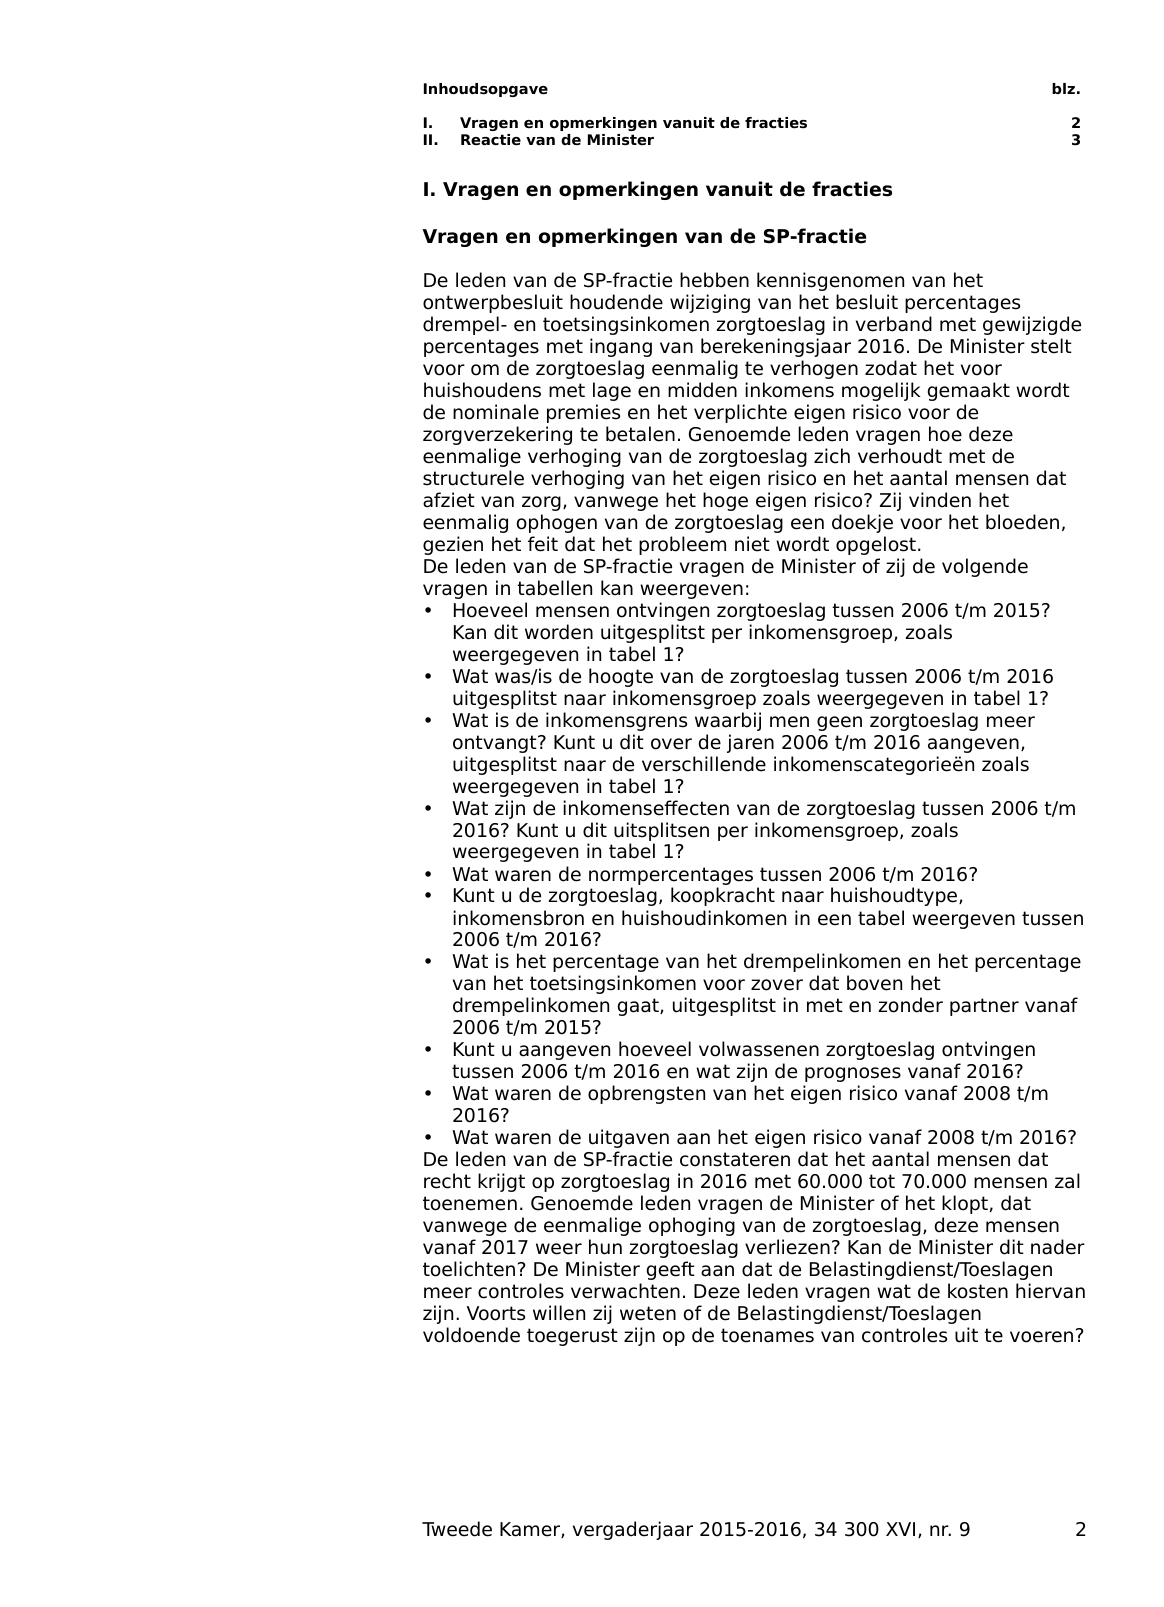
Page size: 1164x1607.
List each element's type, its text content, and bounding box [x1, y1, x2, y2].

text • Wat waren de opbrengsten van het eigen risico vanaf 2008 t/m 2016? [422, 1083, 1087, 1127]
text • Hoeveel mensen ontvingen zorgtoeslag tussen 2006 t/m 2015? Kan dit worden uitgesplitst per inkomensgroep, zoals weergegeven in tabel 1? [422, 600, 1087, 666]
table_header Inhoudsopgave [422, 81, 991, 98]
subtitle I. Vragen en opmerkingen vanuit de fracties [422, 179, 1087, 201]
table_cell [422, 98, 454, 115]
text De leden van de SP-fractie vragen de Minister of zij de volgende vragen in tabellen kan weergeven: [422, 556, 1087, 600]
text • Wat waren de normpercentages tussen 2006 t/m 2016? [422, 863, 1087, 885]
text • Wat was/is de hoogte van de zorgtoeslag tussen 2006 t/m 2016 uitgesplitst naar inkomensgroep zoals weergegeven in tabel 1? [422, 666, 1087, 709]
table_cell [991, 98, 1087, 115]
text • Wat is de inkomensgrens waarbij men geen zorgtoeslag meer ontvangt? Kunt u dit over de jaren 2006 t/m 2016 aangeven, uitgesplitst naar de verschillende inkomenscategorieën zoals weergegeven in tabel 1? [422, 709, 1087, 797]
table_cell Reactie van de Minister [454, 132, 991, 149]
text De leden van de SP-fractie constateren dat het aantal mensen dat recht krijgt op zorgtoeslag in 2016 met 60.000 tot 70.000 mensen zal toenemen. Genoemde leden vragen de Minister of het klopt, dat vanwege de eenmalige ophoging van de zorgtoeslag, deze mensen vanaf 2017 weer hun zorgtoeslag verliezen? Kan de Minister dit nader toelichten? De Minister geeft aan dat de Belastingdienst/Toeslagen meer controles verwachten. Deze leden vragen wat de kosten hiervan zijn. Voorts willen zij weten of de Belastingdienst/Toeslagen voldoende toegerust zijn op de toenames van controles uit te voeren? [422, 1149, 1087, 1347]
table_cell [454, 98, 991, 115]
text • Wat waren de uitgaven aan het eigen risico vanaf 2008 t/m 2016? [422, 1127, 1087, 1149]
text • Wat is het percentage van het drempelinkomen en het percentage van het toetsingsinkomen voor zover dat boven het drempelinkomen gaat, uitgesplitst in met en zonder partner vanaf 2006 t/m 2015? [422, 951, 1087, 1039]
text • Wat zijn de inkomenseffecten van de zorgtoeslag tussen 2006 t/m 2016? Kunt u dit uitsplitsen per inkomensgroep, zoals weergegeven in tabel 1? [422, 797, 1087, 863]
table_cell II. [422, 132, 454, 149]
text De leden van de SP-fractie hebben kennisgenomen van het ontwerpbesluit houdende wijziging van het besluit percentages drempel- en toetsingsinkomen zorgtoeslag in verband met gewijzigde percentages met ingang van berekeningsjaar 2016. De Minister stelt voor om de zorgtoeslag eenmalig te verhogen zodat het voor huishoudens met lage en midden inkomens mogelijk gemaakt wordt de nominale premies en het verplichte eigen risico voor de zorgverzekering te betalen. Genoemde leden vragen hoe deze eenmalige verhoging van de zorgtoeslag zich verhoudt met de structurele verhoging van het eigen risico en het aantal mensen dat afziet van zorg, vanwege het hoge eigen risico? Zij vinden het eenmalig ophogen van de zorgtoeslag een doekje voor het bloeden, gezien het feit dat het probleem niet wordt opgelost. [422, 270, 1087, 556]
text • Kunt u de zorgtoeslag, koopkracht naar huishoudtype, inkomensbron en huishoudinkomen in een tabel weergeven tussen 2006 t/m 2016? [422, 885, 1087, 951]
subtitle Vragen en opmerkingen van de SP-fractie [422, 226, 1087, 248]
table_header blz. [991, 81, 1087, 98]
table_cell I. [422, 115, 454, 132]
text • Kunt u aangeven hoeveel volwassenen zorgtoeslag ontvingen tussen 2006 t/m 2016 en wat zijn de prognoses vanaf 2016? [422, 1039, 1087, 1083]
table_cell 3 [991, 132, 1087, 149]
table_cell Vragen en opmerkingen vanuit de fracties [454, 115, 991, 132]
table_cell 2 [991, 115, 1087, 132]
